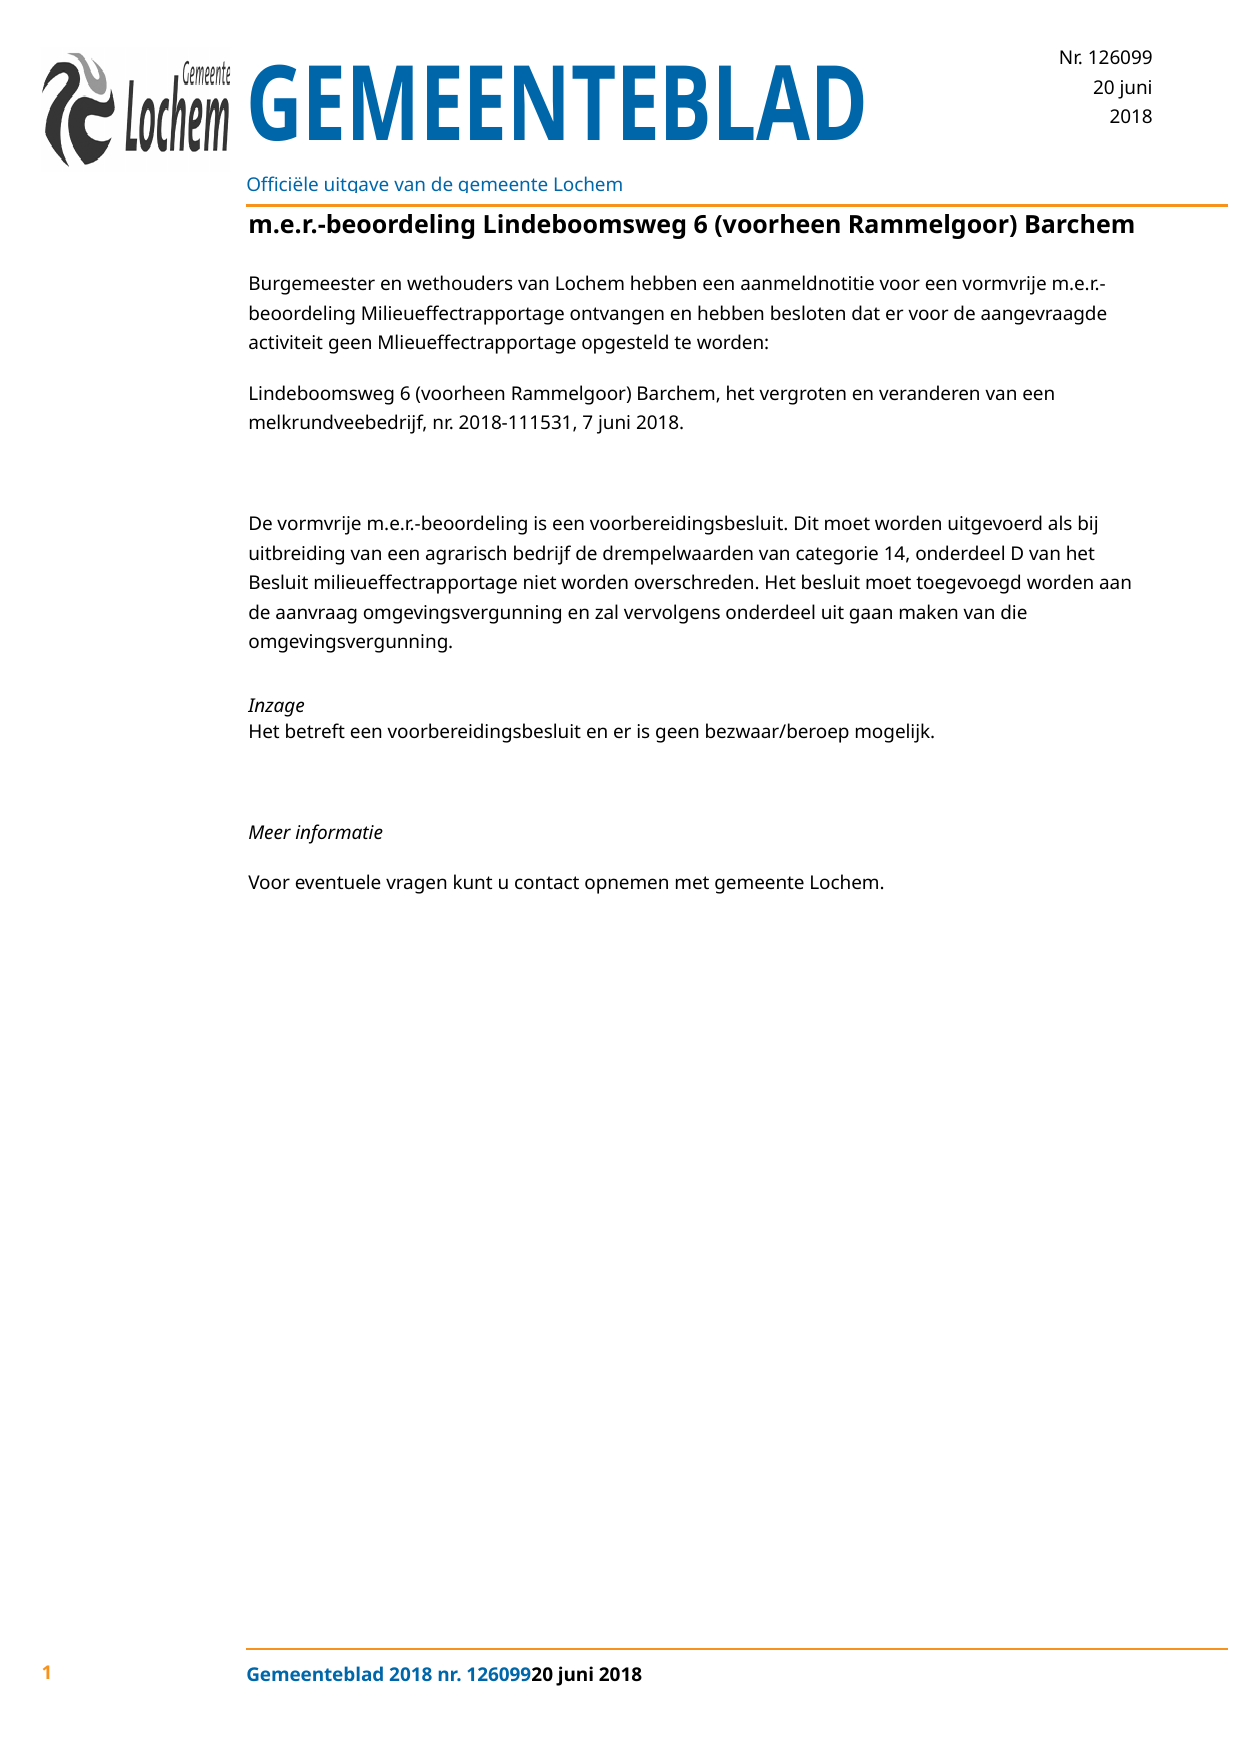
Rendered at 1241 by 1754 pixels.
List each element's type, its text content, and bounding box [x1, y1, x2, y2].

text Burgemeester en wethouders van Lochem hebben een aanmeldnotitie voor een vormvrije m.e.r.-beoordeling Milieueffectrapportage ontvangen en hebben besloten dat er voor de aangevraagde activiteit geen Mlieueffectrapportage opgesteld te worden: [248, 270, 1152, 355]
text Lindeboomsweg 6 (voorheen Rammelgoor) Barchem, het vergroten en veranderen van een melkrundveebedrijf, nr. 2018-111531, 7 juni 2018. [248, 380, 1152, 435]
text m.e.r.-beoordeling Lindeboomsweg 6 (voorheen Rammelgoor) Barchem [248, 207, 1152, 241]
text Meer informatie [248, 819, 1152, 845]
text Het betreft een voorbereidingsbesluit en er is geen bezwaar/beroep mogelijk. [248, 718, 1152, 744]
text De vormvrije m.e.r.-beoordeling is een voorbereidingsbesluit. Dit moet worden uitgevoerd als bij uitbreiding van een agrarisch bedrijf de drempelwaarden van categorie 14, onderdeel D van het Besluit milieueffectrapportage niet worden overschreden. Het besluit moet toegevoegd worden aan de aanvraag omgevingsvergunning en zal vervolgens onderdeel uit gaan maken van die omgevingsvergunning. [248, 510, 1152, 654]
picture [41, 47, 231, 172]
text Inzage [248, 693, 1152, 718]
text Voor eventuele vragen kunt u contact opnemen met gemeente Lochem. [248, 869, 1152, 895]
